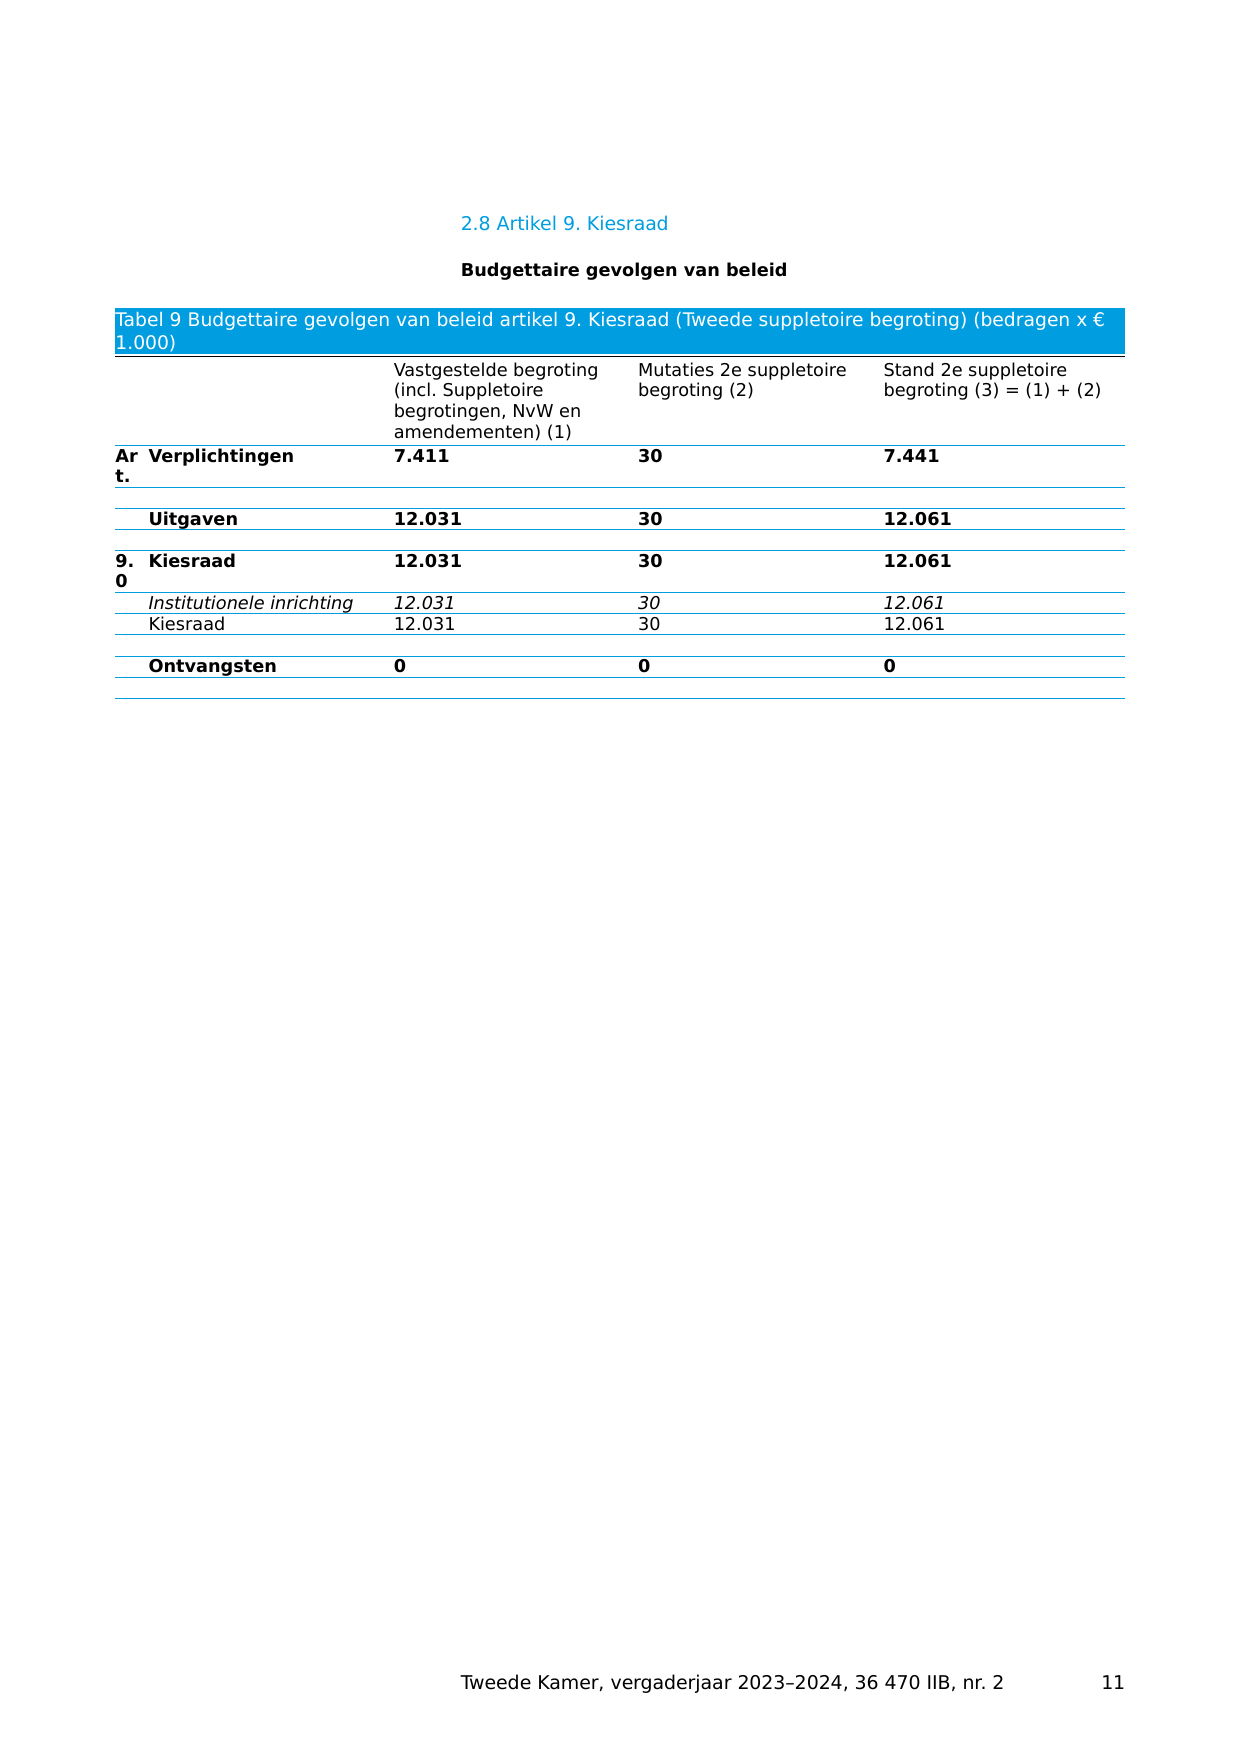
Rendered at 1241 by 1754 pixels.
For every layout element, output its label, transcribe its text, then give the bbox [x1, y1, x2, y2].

table_cell [145, 357, 391, 445]
table_cell 12.061 [880, 551, 1125, 592]
table_cell [115, 635, 145, 656]
table_cell [115, 488, 145, 508]
table_cell [880, 635, 1125, 656]
table_cell [880, 678, 1125, 698]
table_cell 12.031 [391, 593, 635, 613]
table_cell [115, 593, 145, 613]
table_cell [635, 635, 880, 656]
table_cell Stand 2e suppletoire begroting (3) = (1) + (2) [880, 357, 1125, 445]
table_cell Mutaties 2e suppletoire begroting (2) [635, 357, 880, 445]
table_cell [391, 488, 635, 508]
table_cell [145, 678, 391, 698]
table_cell 30 [635, 551, 880, 592]
table_cell 12.061 [880, 593, 1125, 613]
table_cell 0 [391, 657, 635, 677]
table_cell [635, 678, 880, 698]
table_cell [115, 509, 145, 529]
table_cell [145, 530, 391, 550]
table_cell 30 [635, 446, 880, 487]
table_cell Kiesraad [145, 551, 391, 592]
table_cell 9.0 [115, 551, 145, 592]
table_cell 30 [635, 509, 880, 529]
table_cell [115, 357, 145, 445]
table_cell 12.031 [391, 614, 635, 634]
table_cell [391, 530, 635, 550]
table_cell [145, 488, 391, 508]
table_cell 0 [880, 657, 1125, 677]
table_cell [391, 678, 635, 698]
table_cell Kiesraad [145, 614, 391, 634]
table_cell Uitgaven [145, 509, 391, 529]
table_cell 12.061 [880, 614, 1125, 634]
title 2.8 Artikel 9. Kiesraad [461, 213, 1125, 235]
table_cell [115, 657, 145, 677]
table_cell 7.411 [391, 446, 635, 487]
table_cell 7.441 [880, 446, 1125, 487]
table_cell [880, 530, 1125, 550]
table_cell [880, 488, 1125, 508]
text Budgettaire gevolgen van beleid [461, 258, 1125, 281]
table_cell Verplichtingen [145, 446, 391, 487]
table_cell Vastgestelde begroting (incl. Suppletoire begrotingen, NvW en amendementen) (1) [391, 357, 635, 445]
table_cell [115, 614, 145, 634]
table_cell 30 [635, 593, 880, 613]
table_cell 12.061 [880, 509, 1125, 529]
table_cell [391, 635, 635, 656]
table_cell [115, 678, 145, 698]
table_cell [635, 530, 880, 550]
table_cell 30 [635, 614, 880, 634]
table_cell [635, 488, 880, 508]
table_cell Institutionele inrichting [145, 593, 391, 613]
table_cell Ontvangsten [145, 657, 391, 677]
table_cell 12.031 [391, 551, 635, 592]
table_cell [145, 635, 391, 656]
table_cell [115, 530, 145, 550]
table_cell 0 [635, 657, 880, 677]
table_cell Art. [115, 446, 145, 487]
table_cell 12.031 [391, 509, 635, 529]
